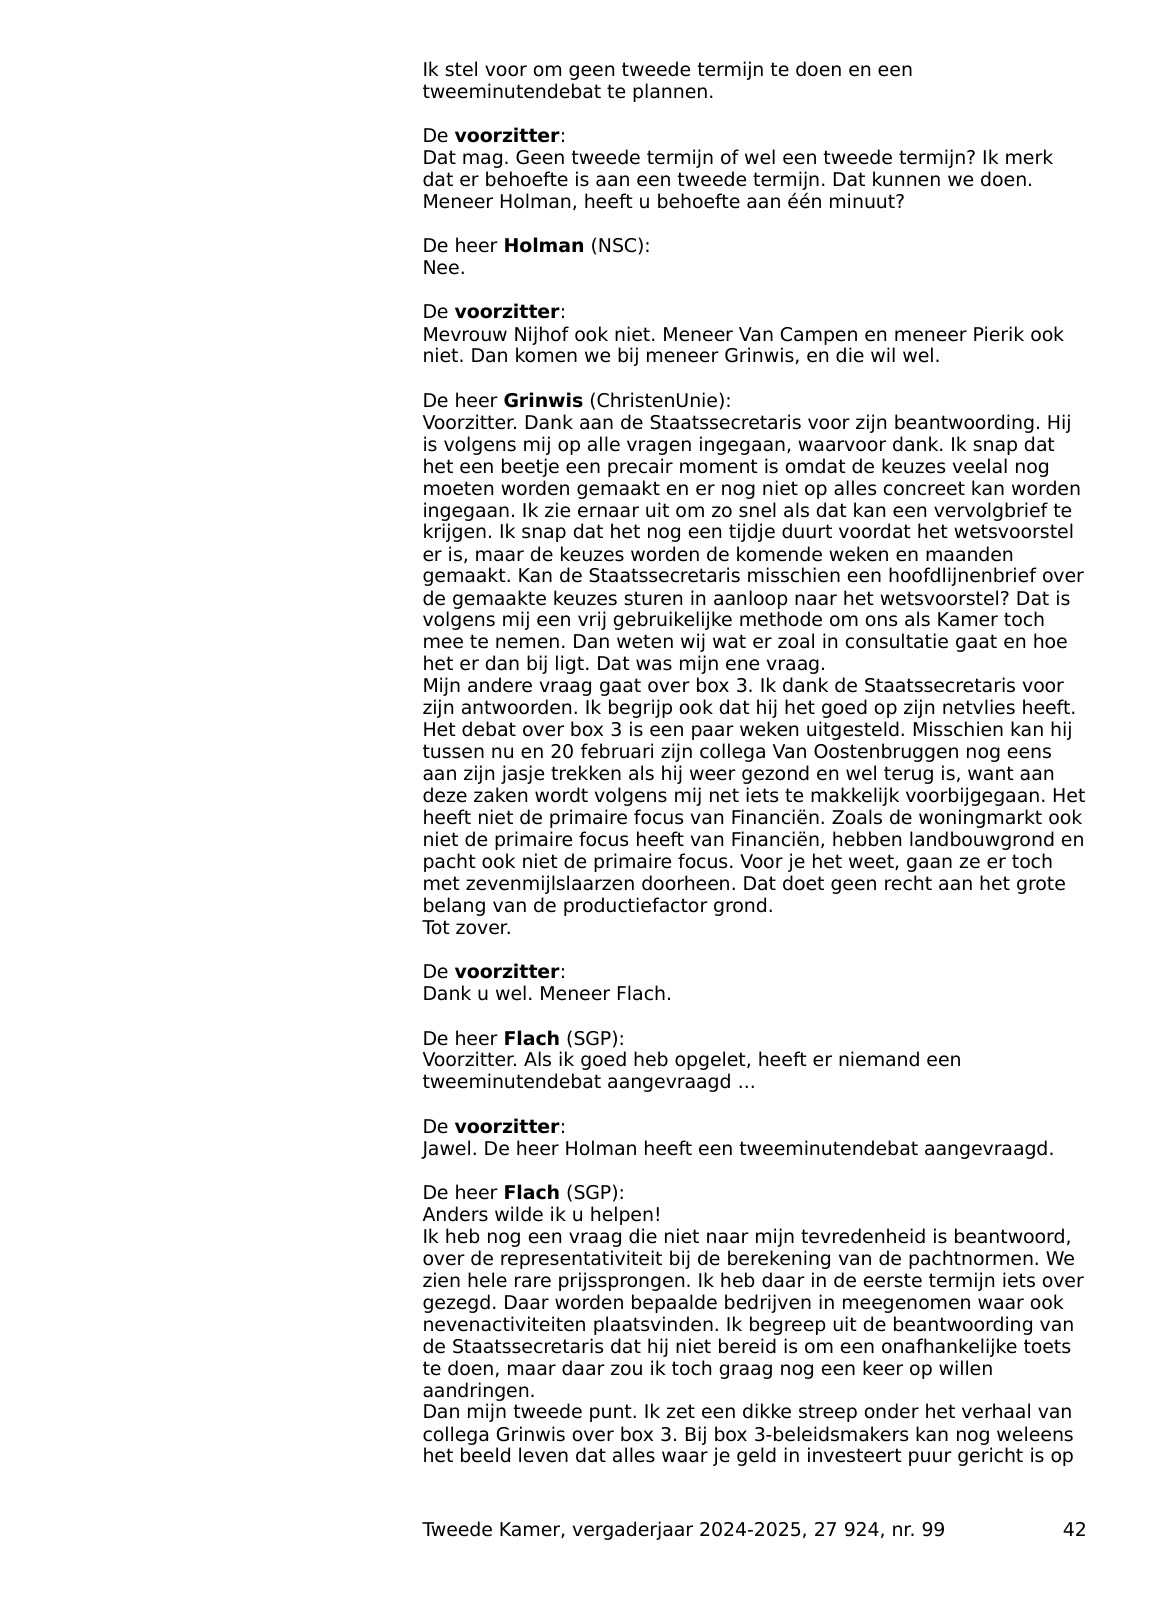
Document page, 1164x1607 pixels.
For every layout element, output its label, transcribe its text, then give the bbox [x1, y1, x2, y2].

text Mijn andere vraag gaat over box 3. Ik dank de Staatssecretaris voor zijn antwoorden. Ik begrijp ook dat hij het goed op zijn netvlies heeft. Het debat over box 3 is een paar weken uitgesteld. Misschien kan hij tussen nu en 20 februari zijn collega Van Oostenbruggen nog eens aan zijn jasje trekken als hij weer gezond en wel terug is, want aan deze zaken wordt volgens mij net iets te makkelijk voorbijgegaan. Het heeft niet de primaire focus van Financiën. Zoals de woningmarkt ook niet de primaire focus heeft van Financiën, hebben landbouwgrond en pacht ook niet de primaire focus. Voor je het weet, gaan ze er toch met zevenmijlslaarzen doorheen. Dat doet geen recht aan het grote belang van de productiefactor grond. [422, 675, 1087, 917]
text Ik stel voor om geen tweede termijn te doen en een tweeminutendebat te plannen. [422, 59, 1087, 103]
text De heer Flach (SGP): [422, 1182, 1087, 1204]
text De heer Holman (NSC): [422, 235, 1087, 257]
text De voorzitter: [422, 1116, 1087, 1137]
text Dat mag. Geen tweede termijn of wel een tweede termijn? Ik merk dat er behoefte is aan een tweede termijn. Dat kunnen we doen. Meneer Holman, heeft u behoefte aan één minuut? [422, 147, 1087, 213]
text De heer Flach (SGP): [422, 1027, 1087, 1049]
text Nee. [422, 257, 1087, 279]
text De voorzitter: [422, 125, 1087, 147]
text Anders wilde ik u helpen! [422, 1204, 1087, 1226]
text Voorzitter. Als ik goed heb opgelet, heeft er niemand een tweeminutendebat aangevraagd ... [422, 1049, 1087, 1093]
text Dan mijn tweede punt. Ik zet een dikke streep onder het verhaal van collega Grinwis over box 3. Bij box 3-beleidsmakers kan nog weleens het beeld leven dat alles waar je geld in investeert puur gericht is op [422, 1401, 1087, 1467]
text De voorzitter: [422, 301, 1087, 323]
text Ik heb nog een vraag die niet naar mijn tevredenheid is beantwoord, over de representativiteit bij de berekening van de pachtnormen. We zien hele rare prijssprongen. Ik heb daar in de eerste termijn iets over gezegd. Daar worden bepaalde bedrijven in meegenomen waar ook nevenactiviteiten plaatsvinden. Ik begreep uit de beantwoording van de Staatssecretaris dat hij niet bereid is om een onafhankelijke toets te doen, maar daar zou ik toch graag nog een keer op willen aandringen. [422, 1226, 1087, 1401]
text De voorzitter: [422, 961, 1087, 983]
text Voorzitter. Dank aan de Staatssecretaris voor zijn beantwoording. Hij is volgens mij op alle vragen ingegaan, waarvoor dank. Ik snap dat het een beetje een precair moment is omdat de keuzes veelal nog moeten worden gemaakt en er nog niet op alles concreet kan worden ingegaan. Ik zie ernaar uit om zo snel als dat kan een vervolgbrief te krijgen. Ik snap dat het nog een tijdje duurt voordat het wetsvoorstel er is, maar de keuzes worden de komende weken en maanden gemaakt. Kan de Staatssecretaris misschien een hoofdlijnenbrief over de gemaakte keuzes sturen in aanloop naar het wetsvoorstel? Dat is volgens mij een vrij gebruikelijke methode om ons als Kamer toch mee te nemen. Dan weten wij wat er zoal in consultatie gaat en hoe het er dan bij ligt. Dat was mijn ene vraag. [422, 412, 1087, 675]
text Mevrouw Nijhof ook niet. Meneer Van Campen en meneer Pierik ook niet. Dan komen we bij meneer Grinwis, en die wil wel. [422, 323, 1087, 367]
text Tot zover. [422, 917, 1087, 939]
text De heer Grinwis (ChristenUnie): [422, 389, 1087, 412]
text Jawel. De heer Holman heeft een tweeminutendebat aangevraagd. [422, 1137, 1087, 1159]
text Dank u wel. Meneer Flach. [422, 983, 1087, 1005]
